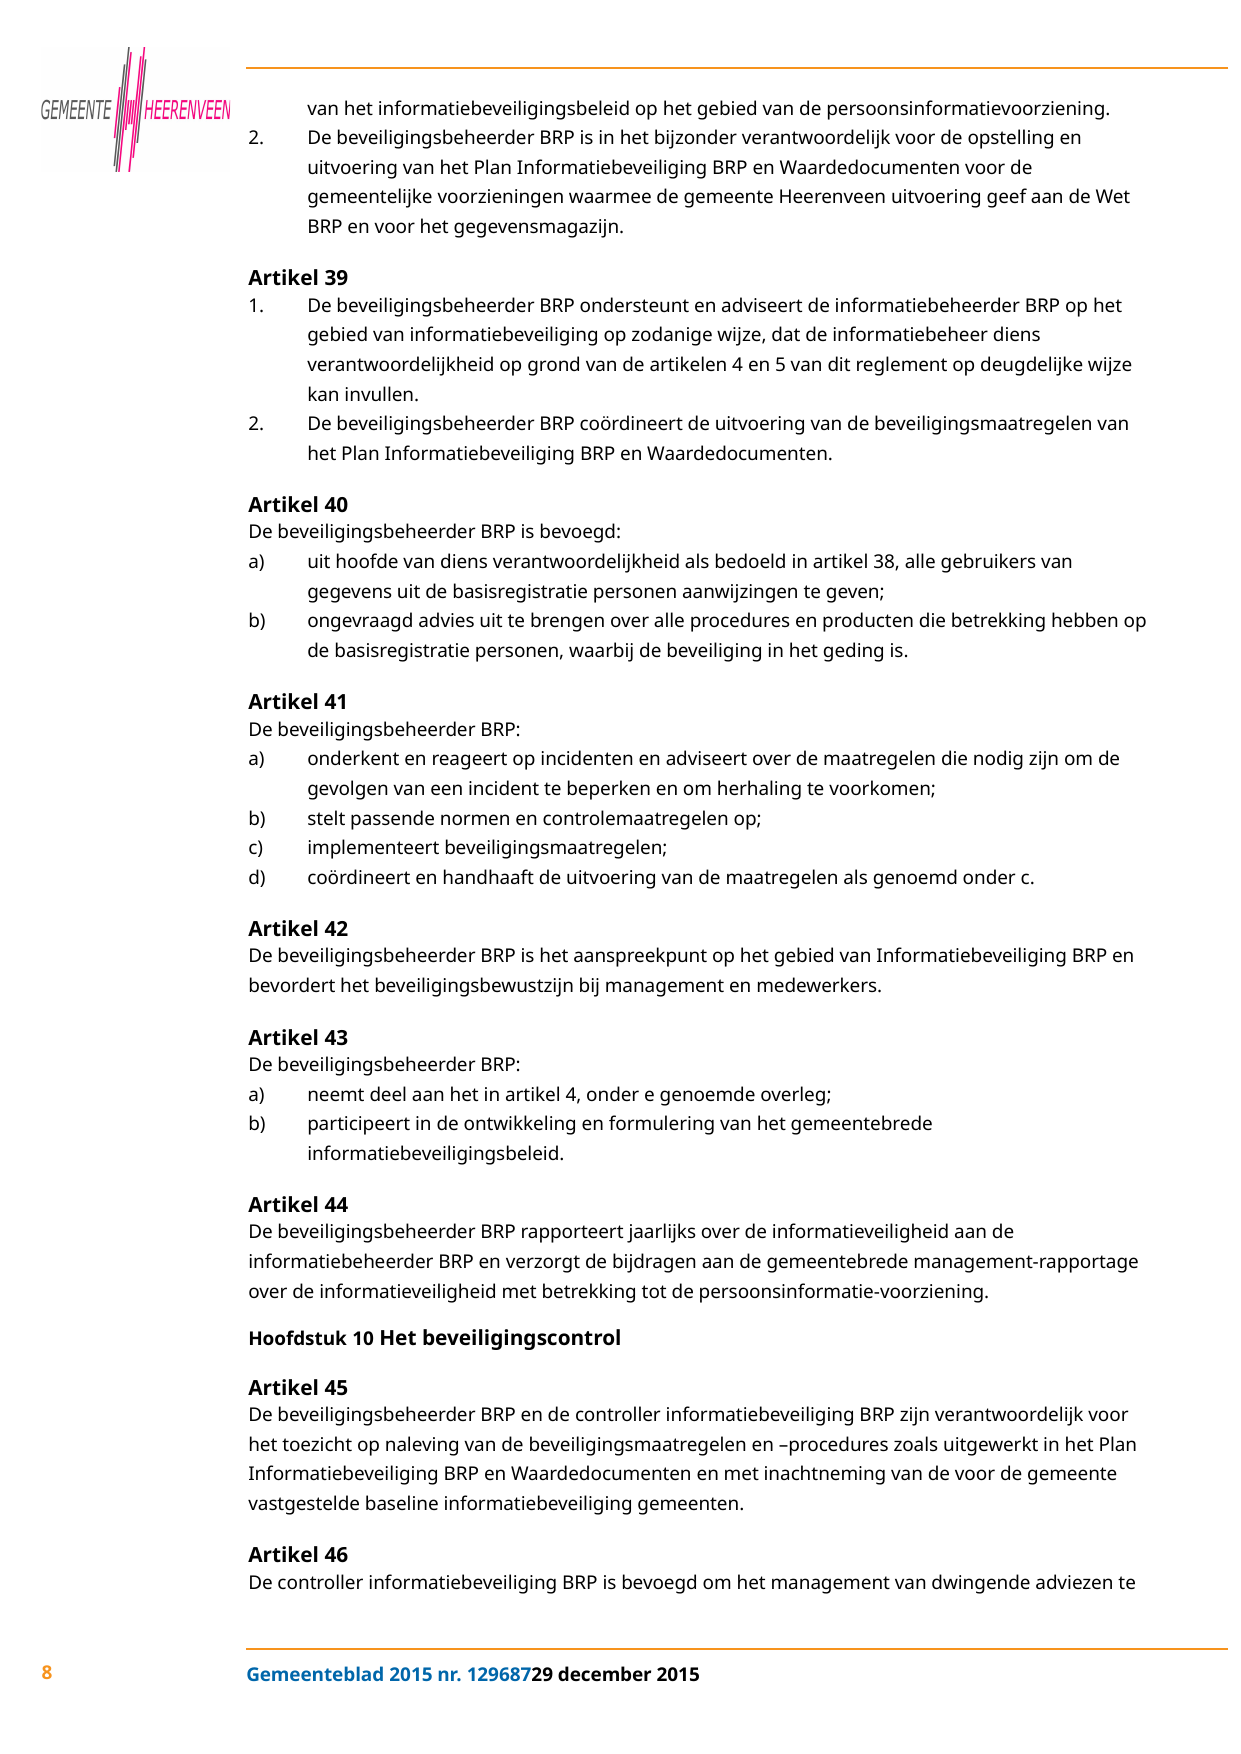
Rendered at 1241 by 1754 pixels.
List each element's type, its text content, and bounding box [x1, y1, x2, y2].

list participeert in de ontwikkeling en formulering van het gemeentebrede informatiebeveiligingsbeleid. [248, 1110, 1152, 1166]
text De beveiligingsbeheerder BRP is het aanspreekpunt op het gebied van Informatiebeveiliging BRP en bevordert het beveiligingsbewustzijn bij management en medewerkers. [248, 943, 1152, 998]
list uit hoofde van diens verantwoordelijkheid als bedoeld in artikel 38, alle gebruikers van gegevens uit de basisregistratie personen aanwijzingen te geven; [248, 548, 1152, 604]
list De beveiligingsbeheerder BRP coördineert de uitvoering van de beveiligingsmaatregelen van het Plan Informatiebeveiliging BRP en Waardedocumenten. [248, 410, 1152, 466]
text De beveiligingsbeheerder BRP en de controller informatiebeveiliging BRP zijn verantwoordelijk voor het toezicht op naleving van de beveiligingsmaatregelen en –procedures zoals uitgewerkt in het Plan Informatiebeveiliging BRP en Waardedocumenten en met inachtneming van de voor de gemeente vastgestelde baseline informatiebeveiliging gemeenten. [248, 1401, 1152, 1516]
text Artikel 44 [248, 1190, 1152, 1219]
picture [41, 47, 231, 172]
text Artikel 45 [248, 1373, 1152, 1401]
text De controller informatiebeveiliging BRP is bevoegd om het management van dwingende adviezen te [248, 1569, 1152, 1594]
list onderkent en reageert op incidenten en adviseert over de maatregelen die nodig zijn om de gevolgen van een incident te beperken en om herhaling te voorkomen; [248, 746, 1152, 801]
text De beveiligingsbeheerder BRP: [248, 1051, 1152, 1077]
text Artikel 39 [248, 263, 1152, 292]
list stelt passende normen en controlemaatregelen op; [248, 805, 1152, 830]
list ongevraagd advies uit te brengen over alle procedures en producten die betrekking hebben op de basisregistratie personen, waarbij de beveiliging in het geding is. [248, 607, 1152, 663]
text De beveiligingsbeheerder BRP is bevoegd: [248, 519, 1152, 544]
text Artikel 46 [248, 1540, 1152, 1569]
list coördineert en handhaaft de uitvoering van de maatregelen als genoemd onder c. [248, 864, 1152, 889]
text Hoofdstuk 10 Het beveiligingscontrol [248, 1323, 1152, 1352]
text Artikel 43 [248, 1023, 1152, 1051]
text De beveiligingsbeheerder BRP: [248, 716, 1152, 742]
text De beveiligingsbeheerder BRP rapporteert jaarlijks over de informatieveiligheid aan de informatiebeheerder BRP en verzorgt de bijdragen aan de gemeentebrede management-rapportage over de informatieveiligheid met betrekking tot de persoonsinformatie-voorziening. [248, 1219, 1152, 1304]
text Artikel 42 [248, 914, 1152, 943]
text Artikel 41 [248, 687, 1152, 716]
text Artikel 40 [248, 490, 1152, 519]
list implementeert beveiligingsmaatregelen; [248, 834, 1152, 860]
list De beveiligingsbeheerder BRP is in het bijzonder verantwoordelijk voor de opstelling en uitvoering van het Plan Informatiebeveiliging BRP en Waardedocumenten voor de gemeentelijke voorzieningen waarmee de gemeente Heerenveen uitvoering geef aan de Wet BRP en voor het gegevensmagazijn. [248, 124, 1152, 239]
list van het informatiebeveiligingsbeleid op het gebied van de persoonsinformatievoorziening. [248, 95, 1152, 121]
list De beveiligingsbeheerder BRP ondersteunt en adviseert de informatiebeheerder BRP op het gebied van informatiebeveiliging op zodanige wijze, dat de informatiebeheer diens verantwoordelijkheid op grond van de artikelen 4 en 5 van dit reglement op deugdelijke wijze kan invullen. [248, 292, 1152, 406]
list neemt deel aan het in artikel 4, onder e genoemde overleg; [248, 1081, 1152, 1106]
